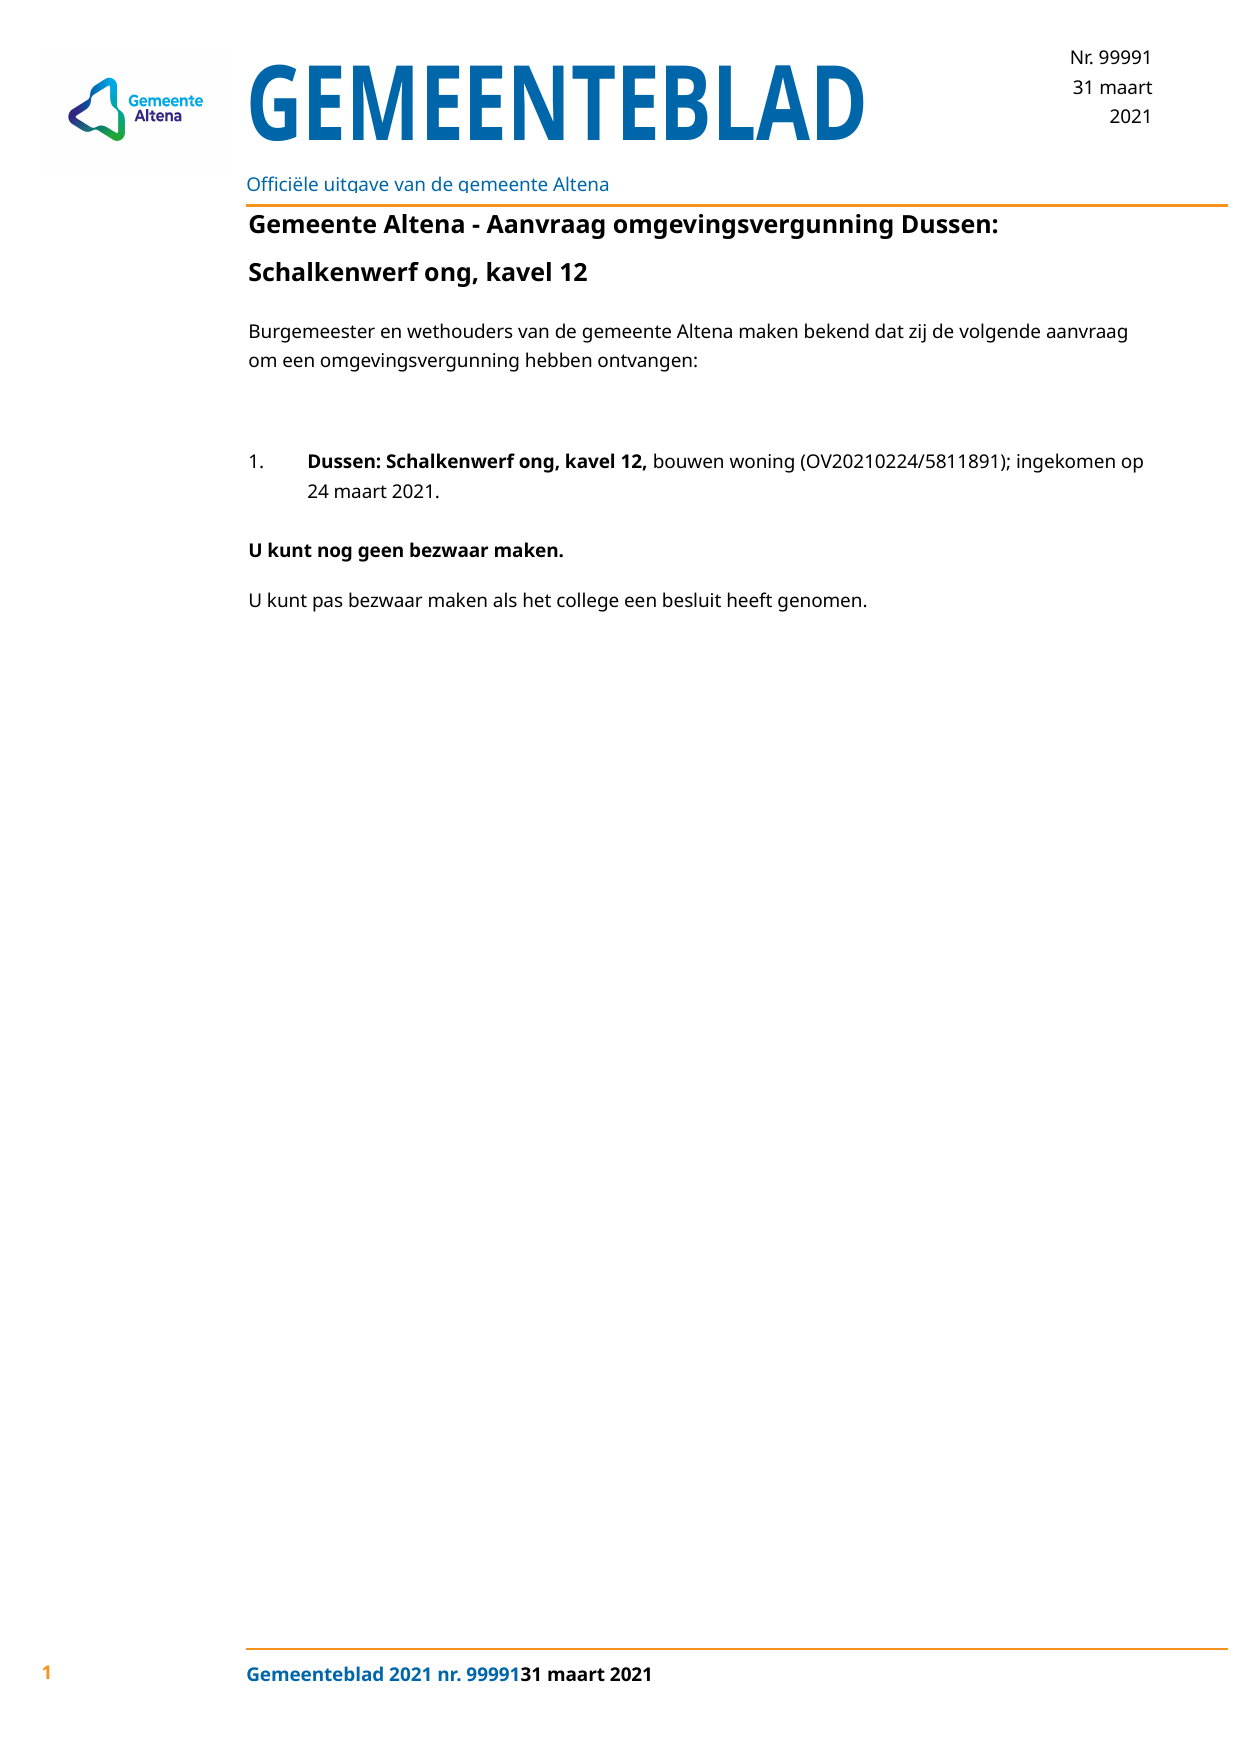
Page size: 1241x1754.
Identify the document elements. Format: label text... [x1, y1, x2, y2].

text Gemeente Altena - Aanvraag omgevingsvergunning Dussen: Schalkenwerf ong, kavel 12 [248, 207, 1152, 288]
text U kunt pas bezwaar maken als het college een besluit heeft genomen. [248, 587, 1152, 613]
picture [41, 47, 231, 172]
text U kunt nog geen bezwaar maken. [248, 537, 1152, 563]
text Burgemeester en wethouders van de gemeente Altena maken bekend dat zij de volgende aanvraag om een omgevingsvergunning hebben ontvangen: [248, 318, 1152, 373]
list Dussen: Schalkenwerf ong, kavel 12, bouwen woning (OV20210224/5811891); ingekomen op 24 maart 2021. [248, 448, 1152, 504]
